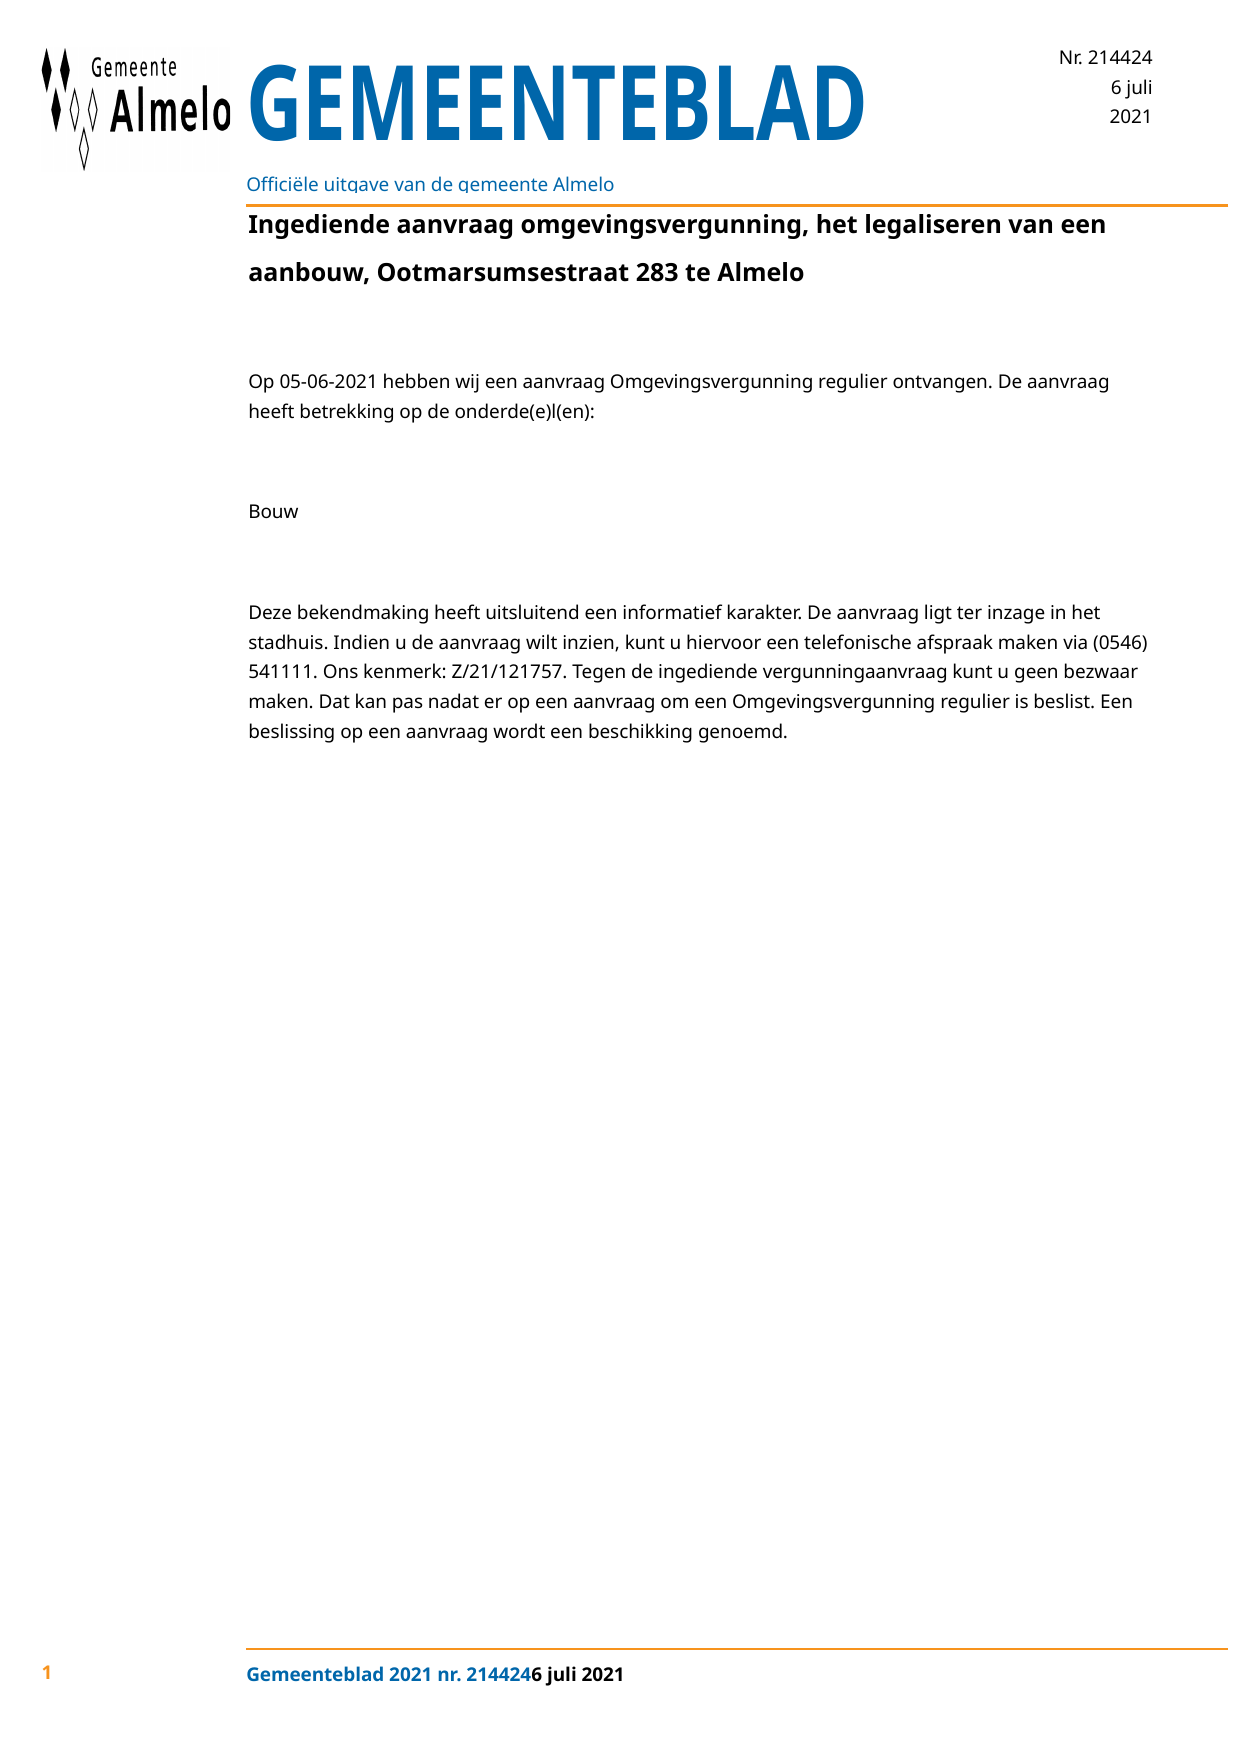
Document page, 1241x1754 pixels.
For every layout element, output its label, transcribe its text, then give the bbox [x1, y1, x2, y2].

picture [41, 47, 231, 172]
text Bouw [248, 499, 1152, 524]
text Deze bekendmaking heeft uitsluitend een informatief karakter. De aanvraag ligt ter inzage in het stadhuis. Indien u de aanvraag wilt inzien, kunt u hiervoor een telefonische afspraak maken via (0546) 541111. Ons kenmerk: Z/21/121757. Tegen de ingediende vergunningaanvraag kunt u geen bezwaar maken. Dat kan pas nadat er op een aanvraag om een Omgevingsvergunning regulier is beslist. Een beslissing op een aanvraag wordt een beschikking genoemd. [248, 599, 1152, 744]
text Op 05-06-2021 hebben wij een aanvraag Omgevingsvergunning regulier ontvangen. De aanvraag heeft betrekking op de onderde(e)l(en): [248, 368, 1152, 424]
text Ingediende aanvraag omgevingsvergunning, het legaliseren van een aanbouw, Ootmarsumsestraat 283 te Almelo [248, 207, 1152, 288]
